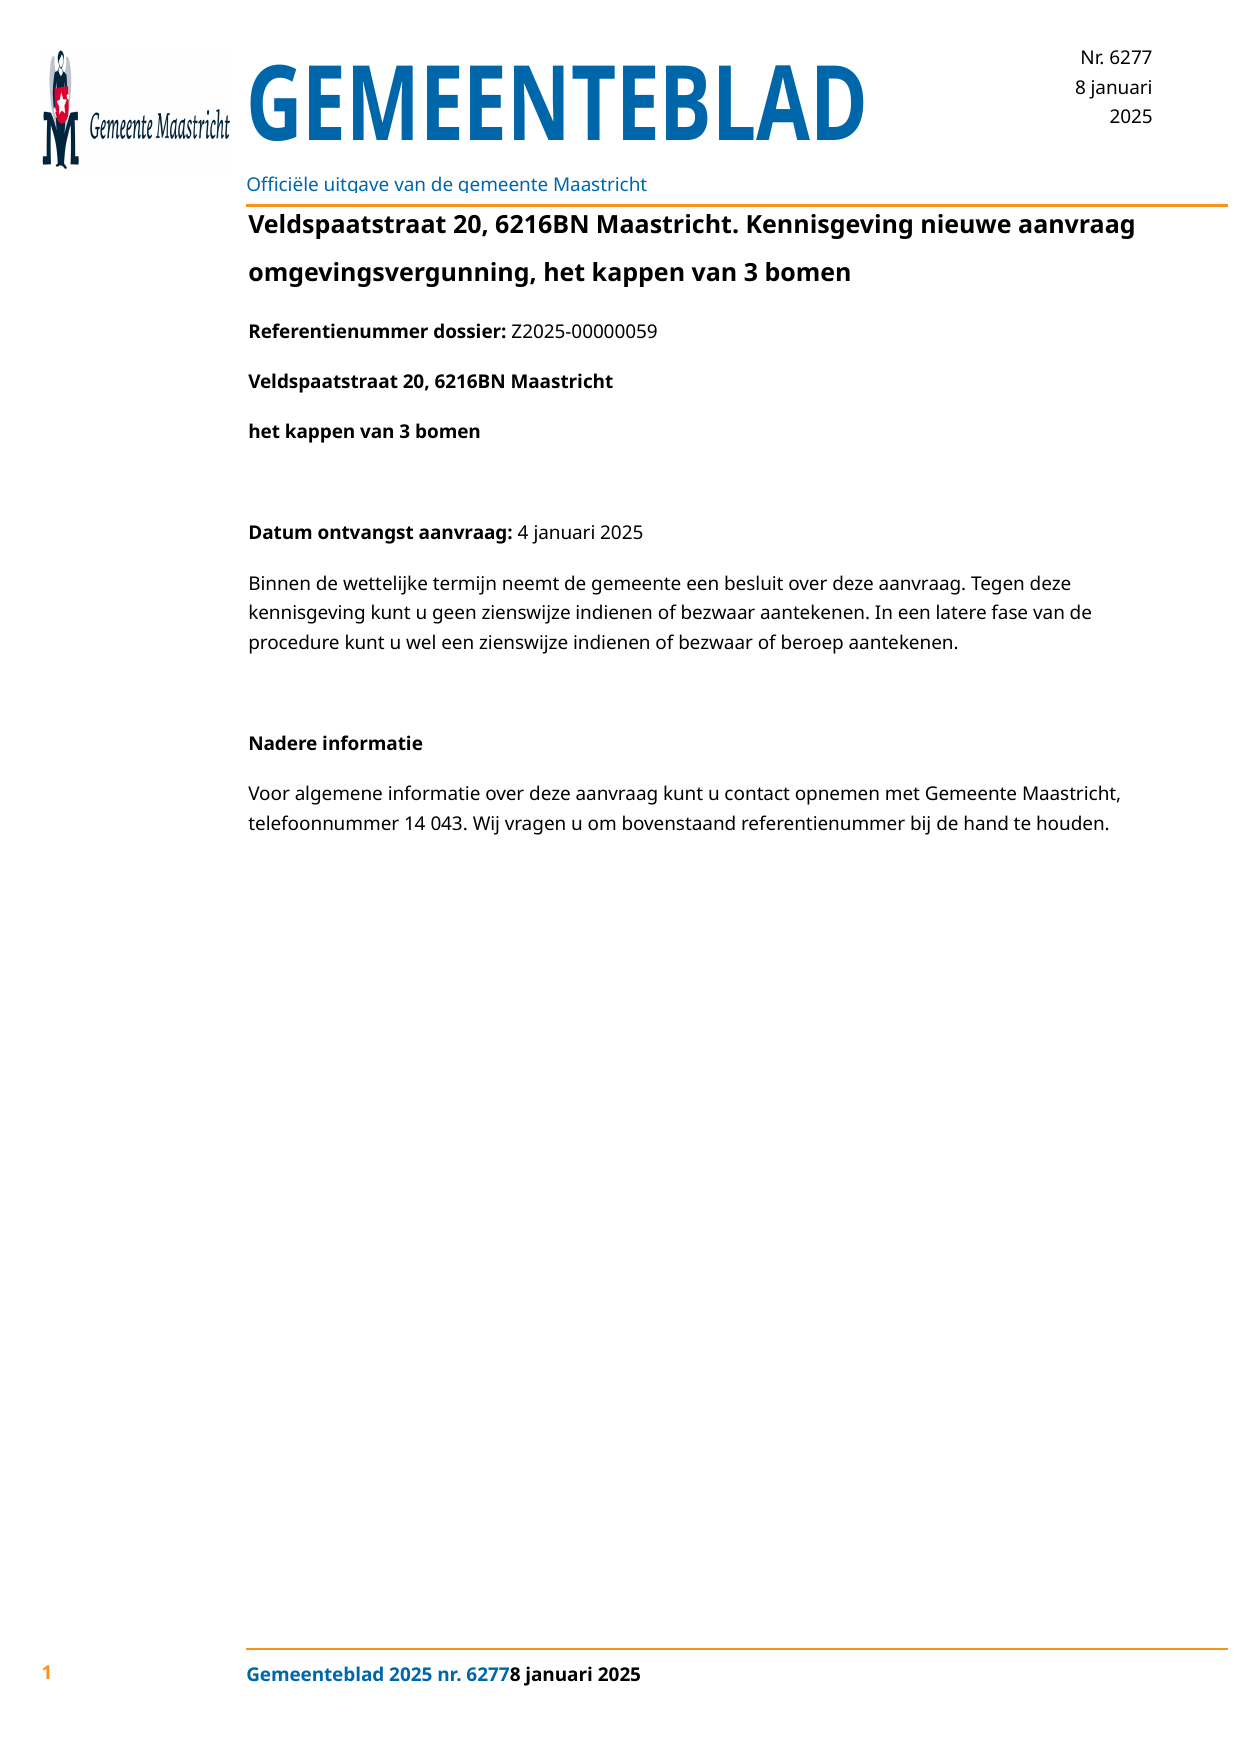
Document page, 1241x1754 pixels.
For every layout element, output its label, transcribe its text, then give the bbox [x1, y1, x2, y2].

text Datum ontvangst aanvraag: 4 januari 2025 [248, 519, 1152, 545]
picture [41, 47, 231, 172]
text Veldspaatstraat 20, 6216BN Maastricht. Kennisgeving nieuwe aanvraag omgevingsvergunning, het kappen van 3 bomen [248, 207, 1152, 288]
text Nadere informatie [248, 730, 1152, 756]
text Binnen de wettelijke termijn neemt de gemeente een besluit over deze aanvraag. Tegen deze kennisgeving kunt u geen zienswijze indienen of bezwaar aantekenen. In een latere fase van de procedure kunt u wel een zienswijze indienen of bezwaar of beroep aantekenen. [248, 570, 1152, 655]
text Referentienummer dossier: Z2025-00000059 [248, 318, 1152, 344]
text het kappen van 3 bomen [248, 419, 1152, 444]
text Veldspaatstraat 20, 6216BN Maastricht [248, 368, 1152, 394]
text Voor algemene informatie over deze aanvraag kunt u contact opnemen met Gemeente Maastricht, telefoonnummer 14 043. Wij vragen u om bovenstaand referentienummer bij de hand te houden. [248, 780, 1152, 836]
